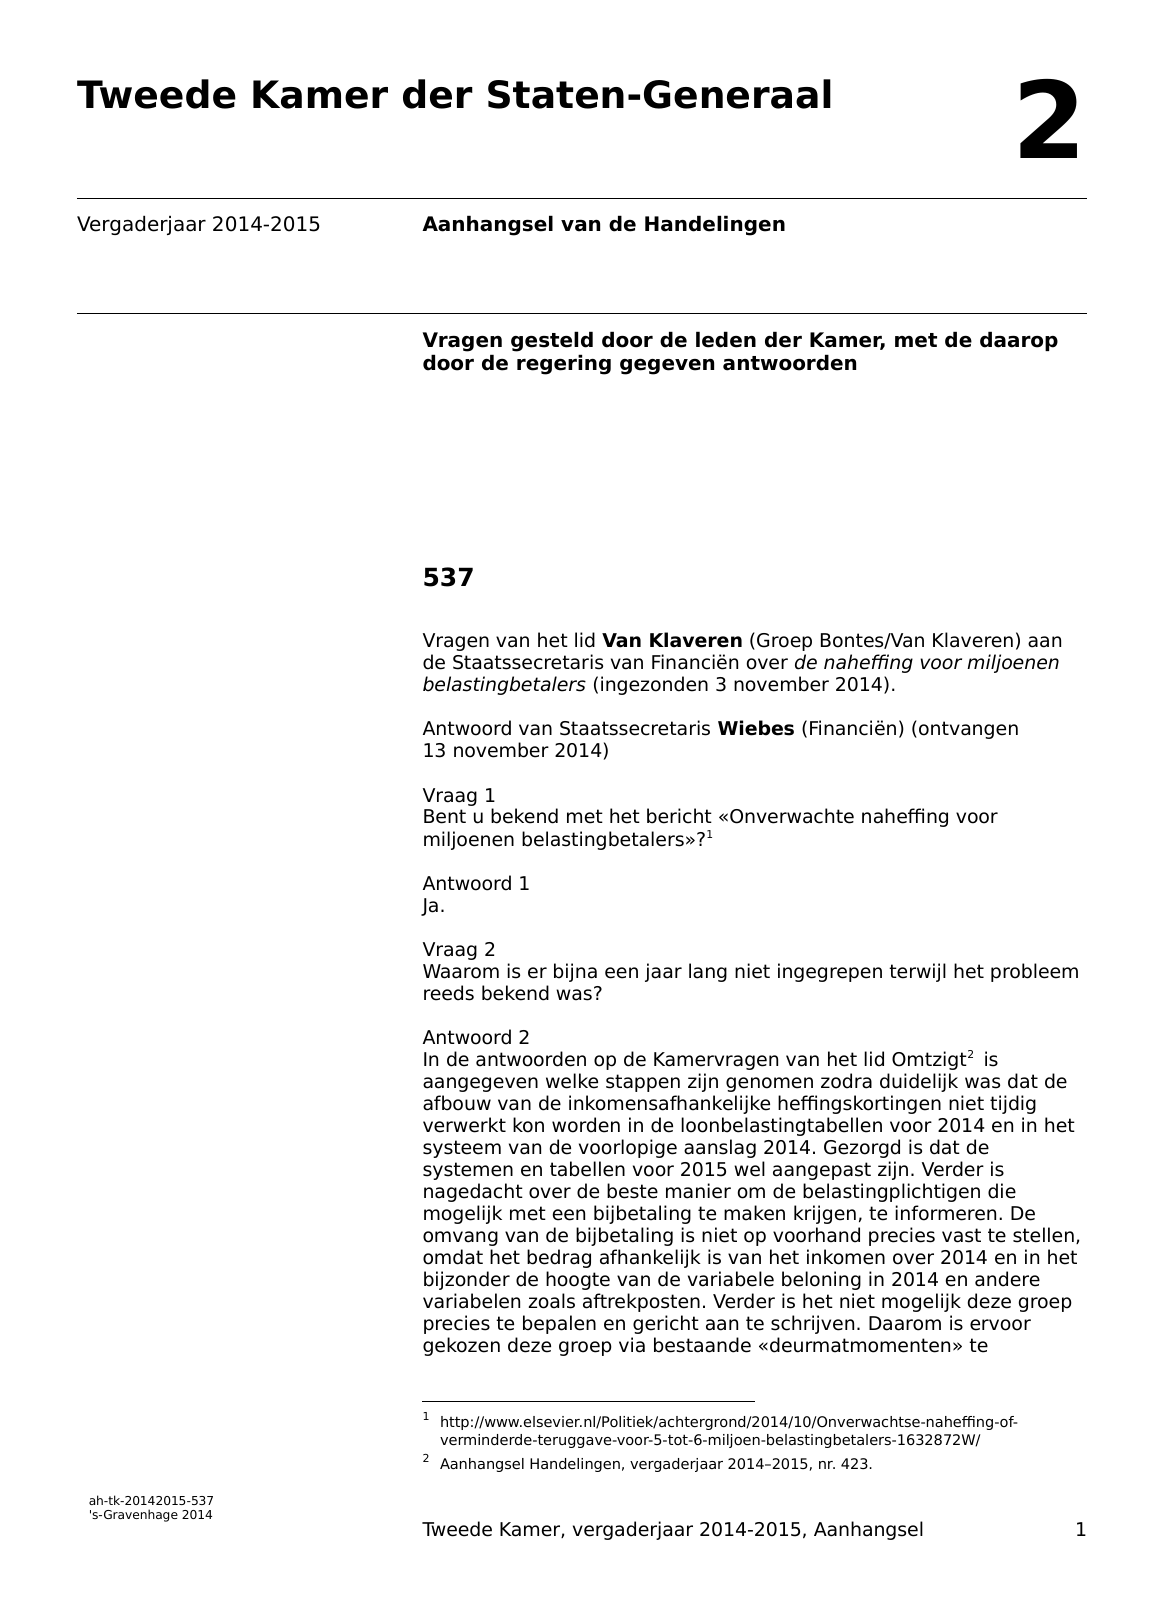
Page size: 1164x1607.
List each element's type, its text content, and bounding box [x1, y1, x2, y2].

text Antwoord 2 [422, 1027, 1087, 1049]
text Waarom is er bijna een jaar lang niet ingegrepen terwijl het probleem reeds bekend was? [422, 961, 1087, 1005]
text Ja. [422, 894, 1087, 917]
text Antwoord 1 [422, 873, 1087, 894]
table_cell [77, 314, 422, 375]
table_header Tweede Kamer der Staten-Generaal [77, 59, 886, 198]
text Aanhangsel Handelingen, vergaderjaar 2014–2015, nr. 423. [422, 1452, 1087, 1474]
text In de antwoorden op de Kamervragen van het lid Omtzigt is aangegeven welke stappen zijn genomen zodra duidelijk was dat de afbouw van de inkomensafhankelijke heffingskortingen niet tijdig verwerkt kon worden in de loonbelastingtabellen voor 2014 en in het systeem van de voorlopige aanslag 2014. Gezorgd is dat de systemen en tabellen voor 2015 wel aangepast zijn. Verder is nagedacht over de beste manier om de belastingplichtigen die mogelijk met een bijbetaling te maken krijgen, te informeren. De omvang van de bijbetaling is niet op voorhand precies vast te stellen, omdat het bedrag afhankelijk is van het inkomen over 2014 en in het bijzonder de hoogte van de variabele beloning in 2014 en andere variabelen zoals aftrekposten. Verder is het niet mogelijk deze groep precies te bepalen en gericht aan te schrijven. Daarom is ervoor gekozen deze groep via bestaande «deurmatmomenten» te [422, 1049, 1087, 1357]
table_cell Aanhangsel van de Handelingen [422, 199, 1087, 313]
text Antwoord van Staatssecretaris Wiebes (Financiën) (ontvangen 13 november 2014) [422, 718, 1087, 762]
table_cell Vragen gesteld door de leden der Kamer, met de daarop door de regering gegeven antwoorden [422, 314, 1087, 375]
text 537 [422, 563, 1087, 592]
text Vraag 1 [422, 784, 1087, 806]
text Vraag 2 [422, 939, 1087, 961]
text Vragen van het lid Van Klaveren (Groep Bontes/Van Klaveren) aan de Staatssecretaris van Financiën over de naheffing voor miljoenen belastingbetalers (ingezonden 3 november 2014). [422, 630, 1087, 696]
text 's-Gravenhage 2014 [88, 1508, 323, 1522]
text Bent u bekend met het bericht «Onverwachte naheffing voor miljoenen belastingbetalers»? [422, 806, 1087, 850]
table_header 2 [886, 59, 1087, 198]
text ah-tk-20142015-537 [88, 1494, 323, 1508]
text http://www.elsevier.nl/Politiek/achtergrond/2014/10/Onverwachtse-naheffing-of-verminderde-teruggave-voor-5-tot-6-miljoen-belastingbetalers-1632872W/ [422, 1410, 1087, 1449]
table_cell Vergaderjaar 2014-2015 [77, 199, 422, 313]
